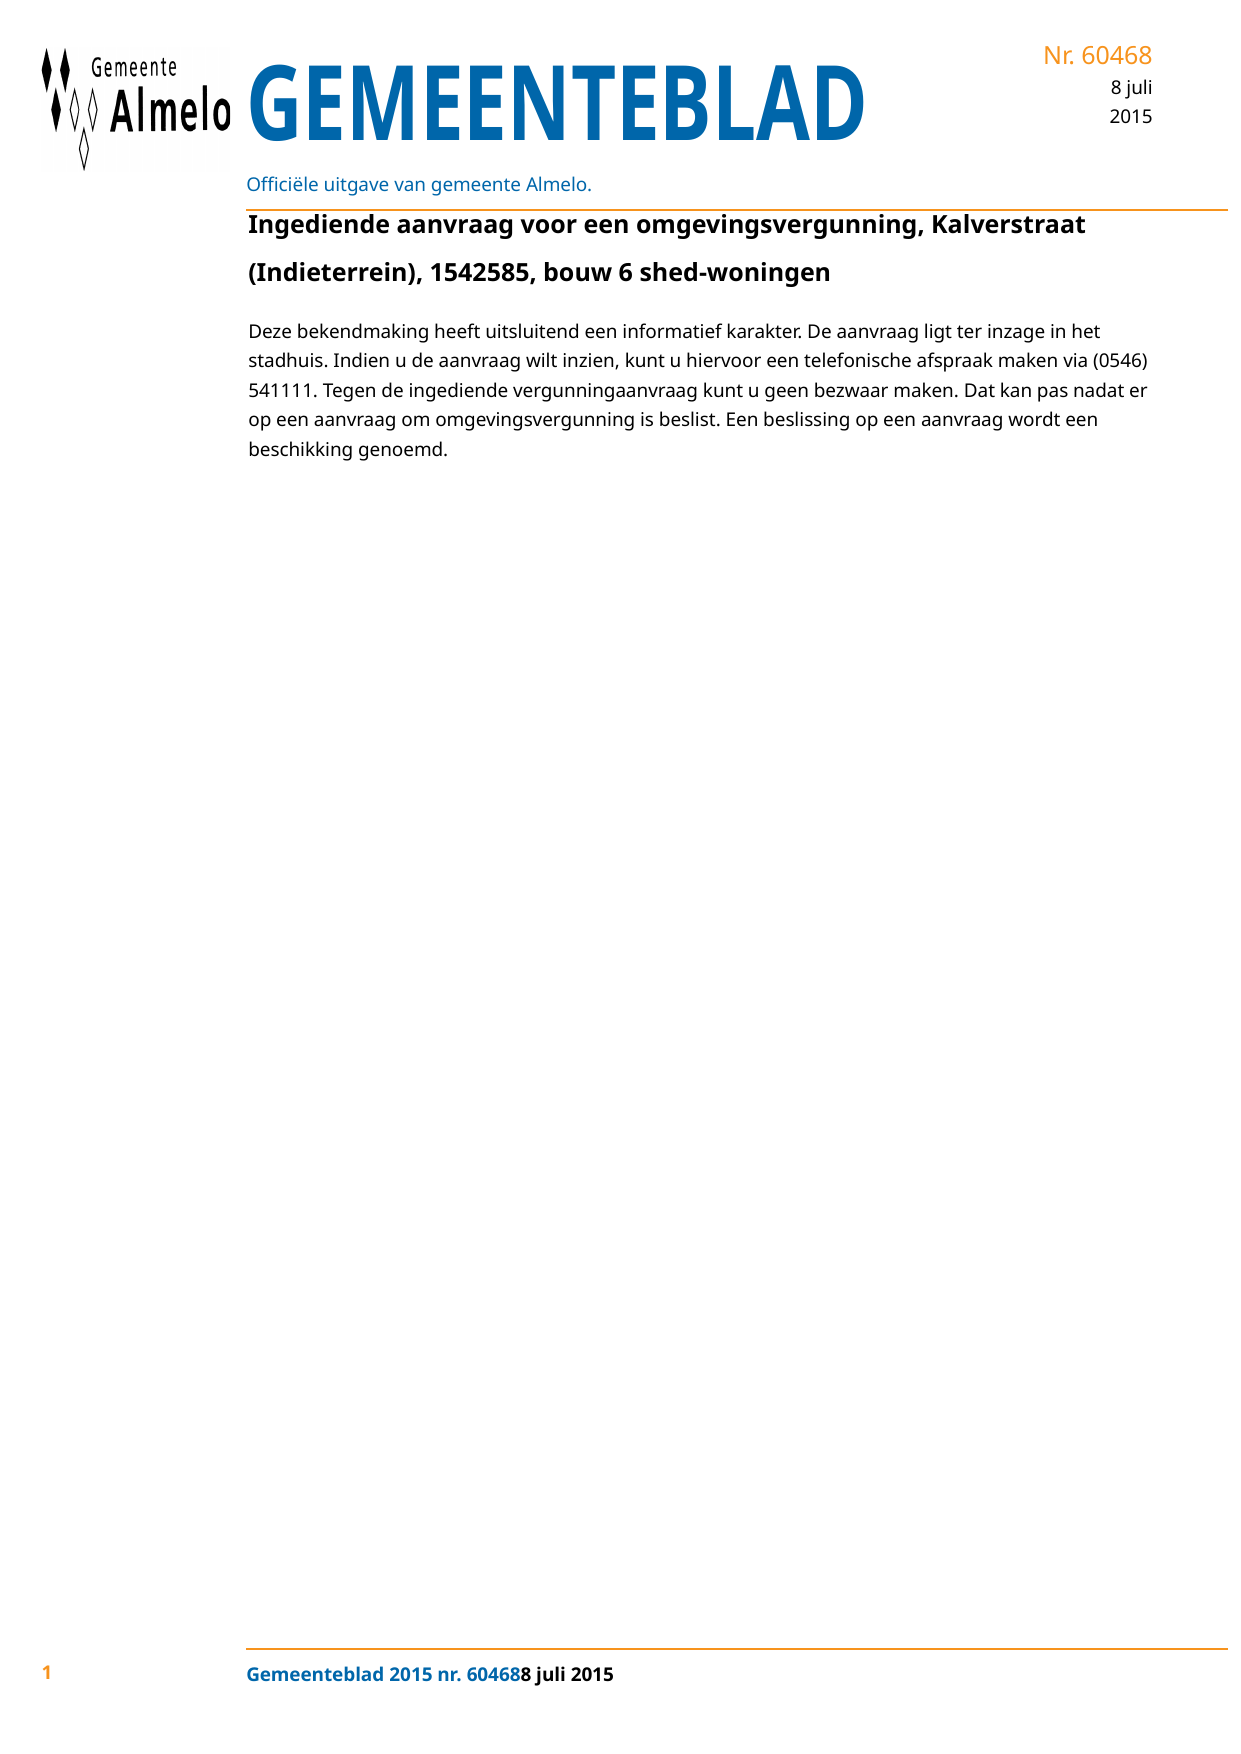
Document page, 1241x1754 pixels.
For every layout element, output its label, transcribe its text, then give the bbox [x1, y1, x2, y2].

text Ingediende aanvraag voor een omgevingsvergunning, Kalverstraat (Indieterrein), 1542585, bouw 6 shed-woningen [248, 211, 1152, 288]
picture [41, 47, 231, 172]
text Deze bekendmaking heeft uitsluitend een informatief karakter. De aanvraag ligt ter inzage in het stadhuis. Indien u de aanvraag wilt inzien, kunt u hiervoor een telefonische afspraak maken via (0546) 541111. Tegen de ingediende vergunningaanvraag kunt u geen bezwaar maken. Dat kan pas nadat er op een aanvraag om omgevingsvergunning is beslist. Een beslissing op een aanvraag wordt een beschikking genoemd. [248, 318, 1152, 462]
